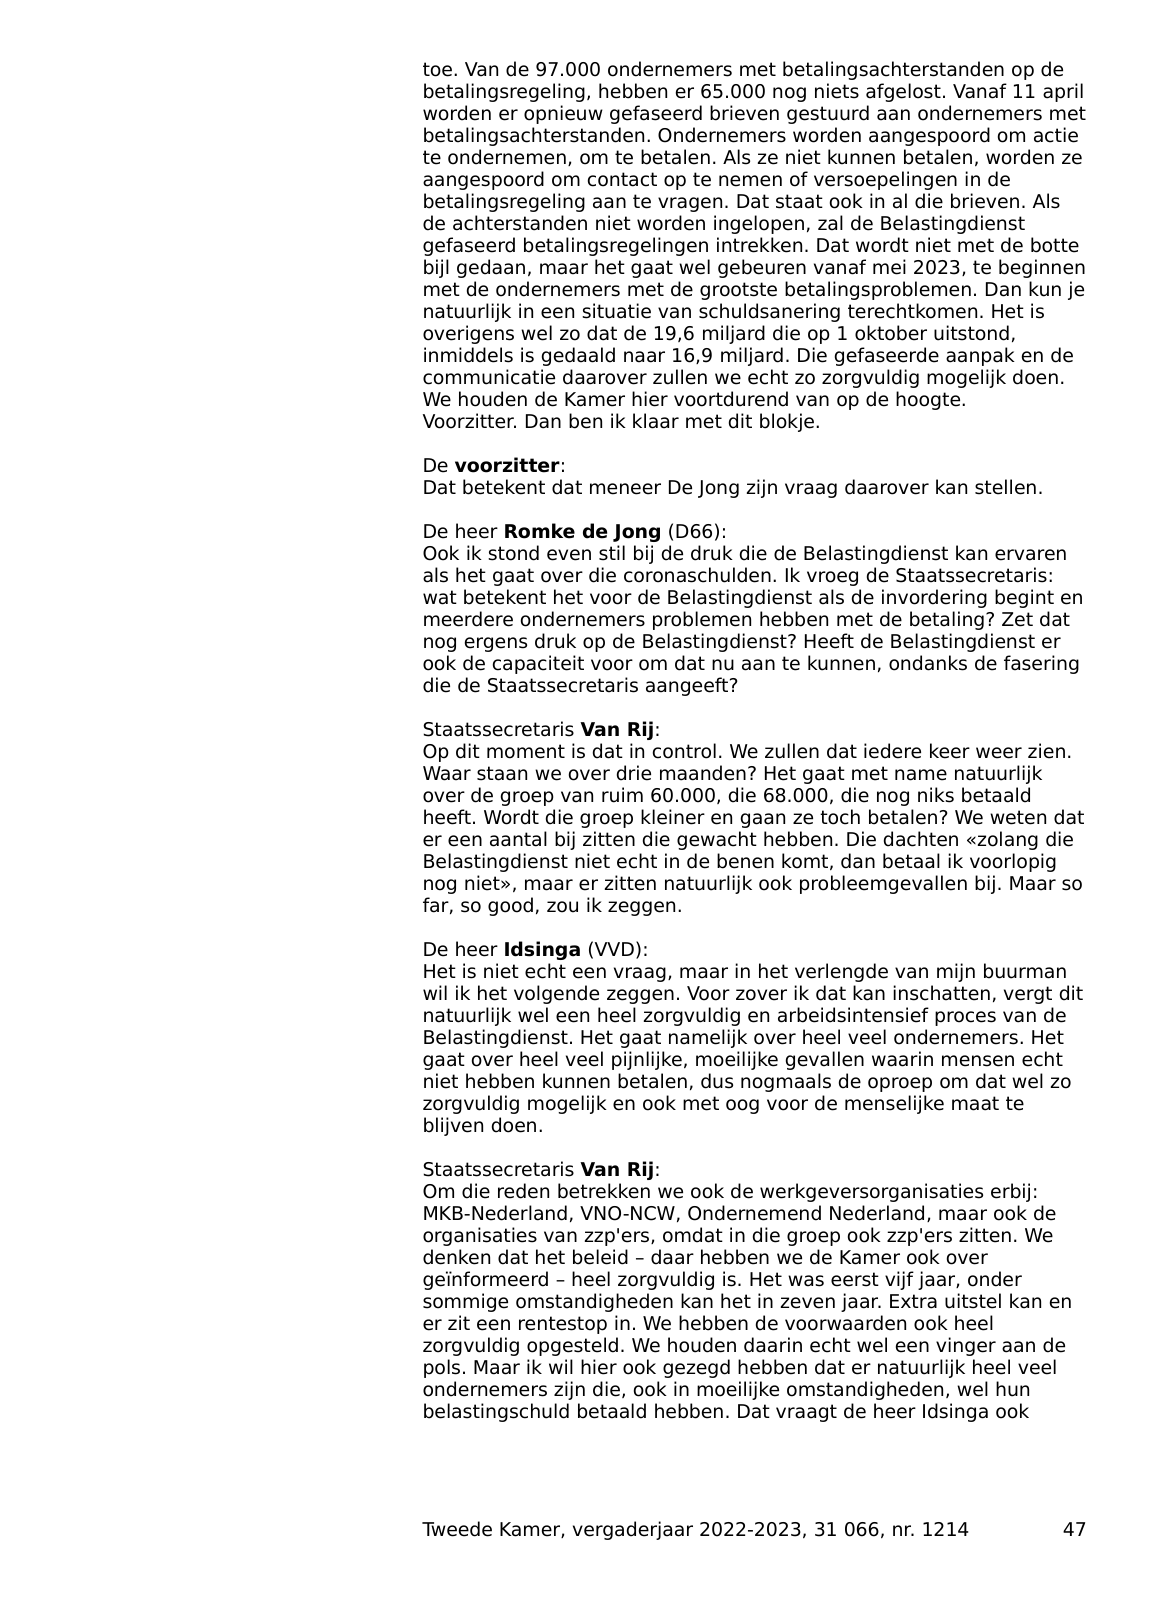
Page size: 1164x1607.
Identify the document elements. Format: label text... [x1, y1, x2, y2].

text Voorzitter. Dan ben ik klaar met dit blokje. [422, 411, 1087, 433]
text Dat betekent dat meneer De Jong zijn vraag daarover kan stellen. [422, 477, 1087, 499]
text Het is niet echt een vraag, maar in het verlengde van mijn buurman wil ik het volgende zeggen. Voor zover ik dat kan inschatten, vergt dit natuurlijk wel een heel zorgvuldig en arbeidsintensief proces van de Belastingdienst. Het gaat namelijk over heel veel ondernemers. Het gaat over heel veel pijnlijke, moeilijke gevallen waarin mensen echt niet hebben kunnen betalen, dus nogmaals de oproep om dat wel zo zorgvuldig mogelijk en ook met oog voor de menselijke maat te blijven doen. [422, 961, 1087, 1137]
text toe. Van de 97.000 ondernemers met betalingsachterstanden op de betalingsregeling, hebben er 65.000 nog niets afgelost. Vanaf 11 april worden er opnieuw gefaseerd brieven gestuurd aan ondernemers met betalingsachterstanden. Ondernemers worden aangespoord om actie te ondernemen, om te betalen. Als ze niet kunnen betalen, worden ze aangespoord om contact op te nemen of versoepelingen in de betalingsregeling aan te vragen. Dat staat ook in al die brieven. Als de achterstanden niet worden ingelopen, zal de Belastingdienst gefaseerd betalingsregelingen intrekken. Dat wordt niet met de botte bijl gedaan, maar het gaat wel gebeuren vanaf mei 2023, te beginnen met de ondernemers met de grootste betalingsproblemen. Dan kun je natuurlijk in een situatie van schuldsanering terechtkomen. Het is overigens wel zo dat de 19,6 miljard die op 1 oktober uitstond, inmiddels is gedaald naar 16,9 miljard. Die gefaseerde aanpak en de communicatie daarover zullen we echt zo zorgvuldig mogelijk doen. We houden de Kamer hier voortdurend van op de hoogte. [422, 59, 1087, 411]
text Staatssecretaris Van Rij: [422, 719, 1087, 741]
text Om die reden betrekken we ook de werkgeversorganisaties erbij: MKB-Nederland, VNO-NCW, Ondernemend Nederland, maar ook de organisaties van zzp'ers, omdat in die groep ook zzp'ers zitten. We denken dat het beleid – daar hebben we de Kamer ook over geïnformeerd – heel zorgvuldig is. Het was eerst vijf jaar, onder sommige omstandigheden kan het in zeven jaar. Extra uitstel kan en er zit een rentestop in. We hebben de voorwaarden ook heel zorgvuldig opgesteld. We houden daarin echt wel een vinger aan de pols. Maar ik wil hier ook gezegd hebben dat er natuurlijk heel veel ondernemers zijn die, ook in moeilijke omstandigheden, wel hun belastingschuld betaald hebben. Dat vraagt de heer Idsinga ook [422, 1181, 1087, 1423]
text De heer Idsinga (VVD): [422, 939, 1087, 961]
text De voorzitter: [422, 455, 1087, 477]
text Op dit moment is dat in control. We zullen dat iedere keer weer zien. Waar staan we over drie maanden? Het gaat met name natuurlijk over de groep van ruim 60.000, die 68.000, die nog niks betaald heeft. Wordt die groep kleiner en gaan ze toch betalen? We weten dat er een aantal bij zitten die gewacht hebben. Die dachten «zolang die Belastingdienst niet echt in de benen komt, dan betaal ik voorlopig nog niet», maar er zitten natuurlijk ook probleemgevallen bij. Maar so far, so good, zou ik zeggen. [422, 741, 1087, 917]
text Staatssecretaris Van Rij: [422, 1159, 1087, 1181]
text Ook ik stond even stil bij de druk die de Belastingdienst kan ervaren als het gaat over die coronaschulden. Ik vroeg de Staatssecretaris: wat betekent het voor de Belastingdienst als de invordering begint en meerdere ondernemers problemen hebben met de betaling? Zet dat nog ergens druk op de Belastingdienst? Heeft de Belastingdienst er ook de capaciteit voor om dat nu aan te kunnen, ondanks de fasering die de Staatssecretaris aangeeft? [422, 543, 1087, 697]
text De heer Romke de Jong (D66): [422, 521, 1087, 543]
